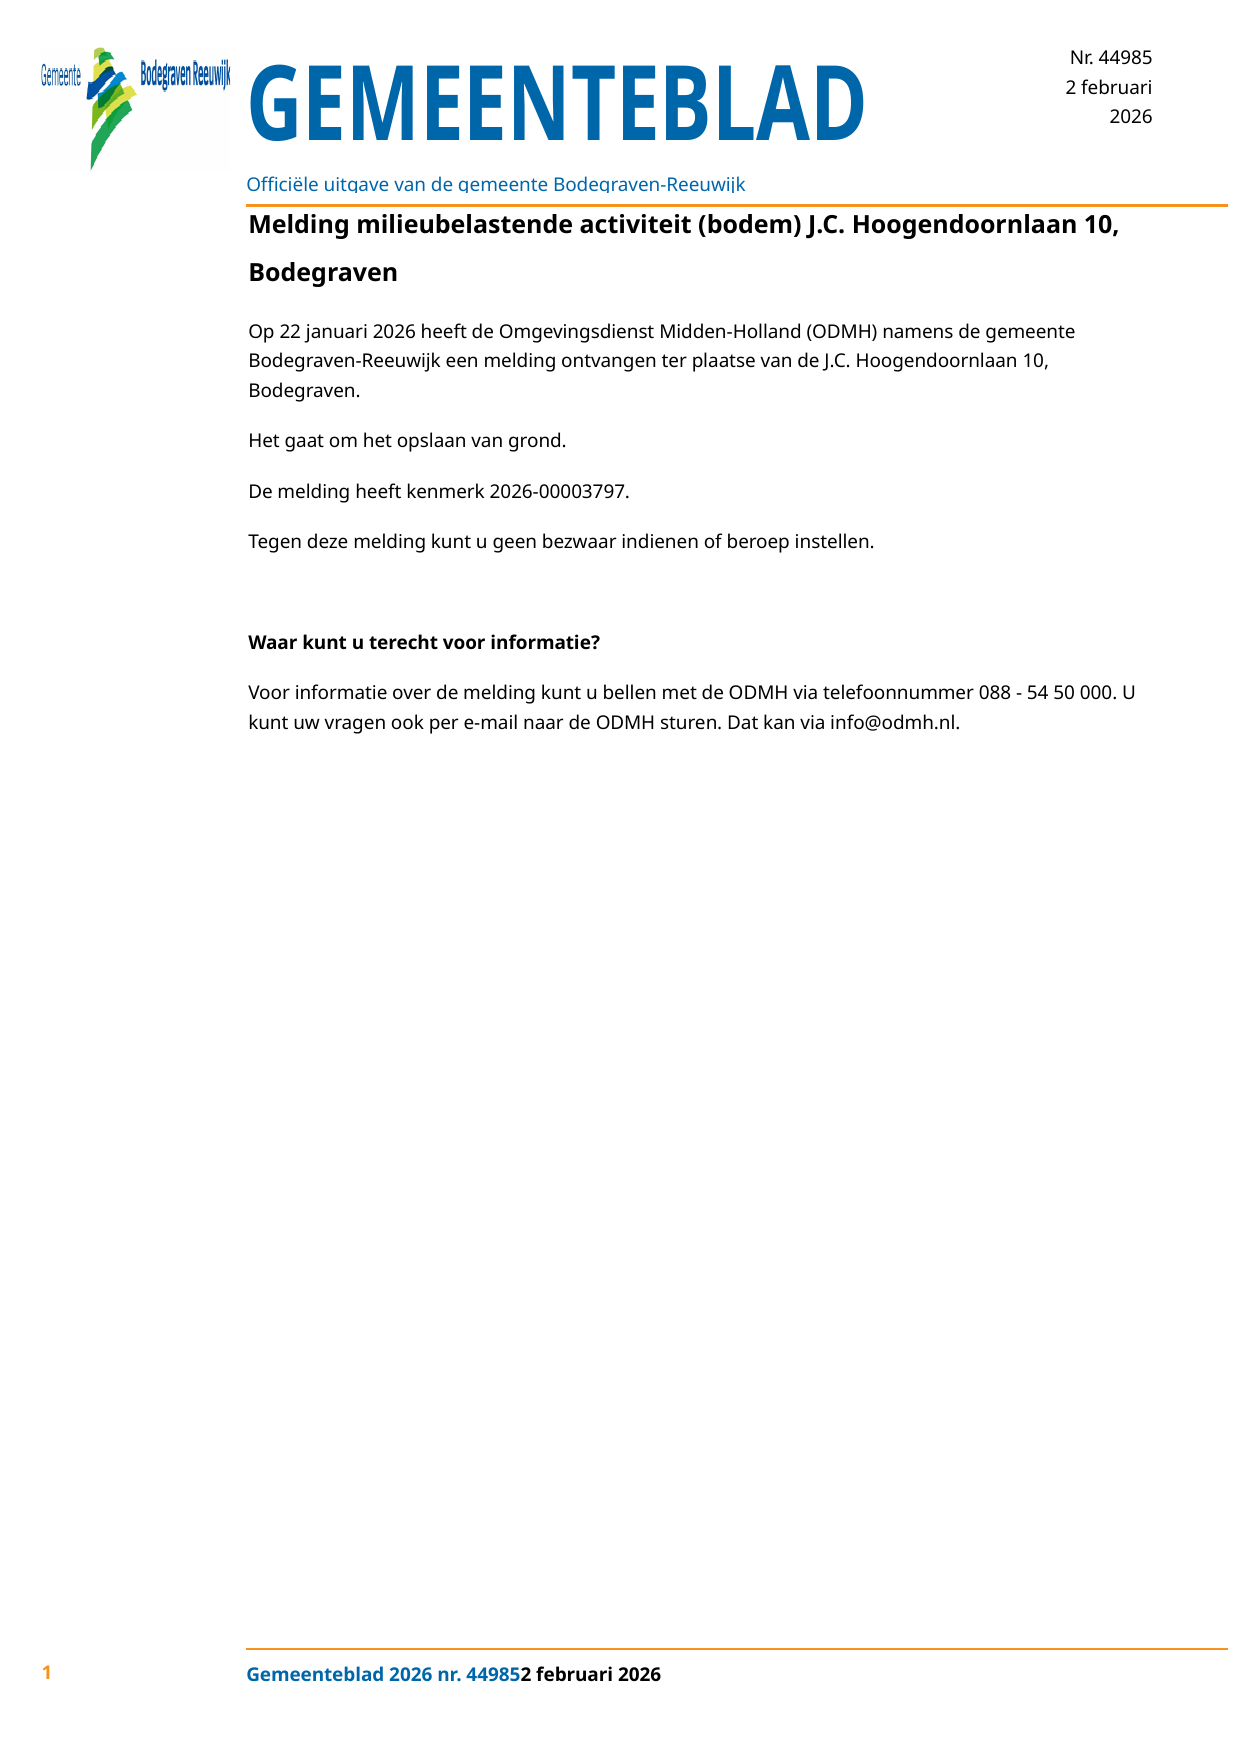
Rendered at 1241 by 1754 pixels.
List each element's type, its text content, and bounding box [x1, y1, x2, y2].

text Op 22 januari 2026 heeft de Omgevingsdienst Midden-Holland (ODMH) namens de gemeente Bodegraven-Reeuwijk een melding ontvangen ter plaatse van de J.C. Hoogendoornlaan 10, Bodegraven. [248, 318, 1152, 403]
text Voor informatie over de melding kunt u bellen met de ODMH via telefoonnummer 088 - 54 50 000. U kunt uw vragen ook per e-mail naar de ODMH sturen. Dat kan via info@odmh.nl. [248, 679, 1152, 735]
text De melding heeft kenmerk 2026-00003797. [248, 478, 1152, 504]
text Het gaat om het opslaan van grond. [248, 427, 1152, 453]
picture [41, 47, 231, 172]
text Tegen deze melding kunt u geen bezwaar indienen of beroep instellen. [248, 528, 1152, 554]
text Melding milieubelastende activiteit (bodem) J.C. Hoogendoornlaan 10, Bodegraven [248, 207, 1152, 288]
text Waar kunt u terecht voor informatie? [248, 629, 1152, 655]
